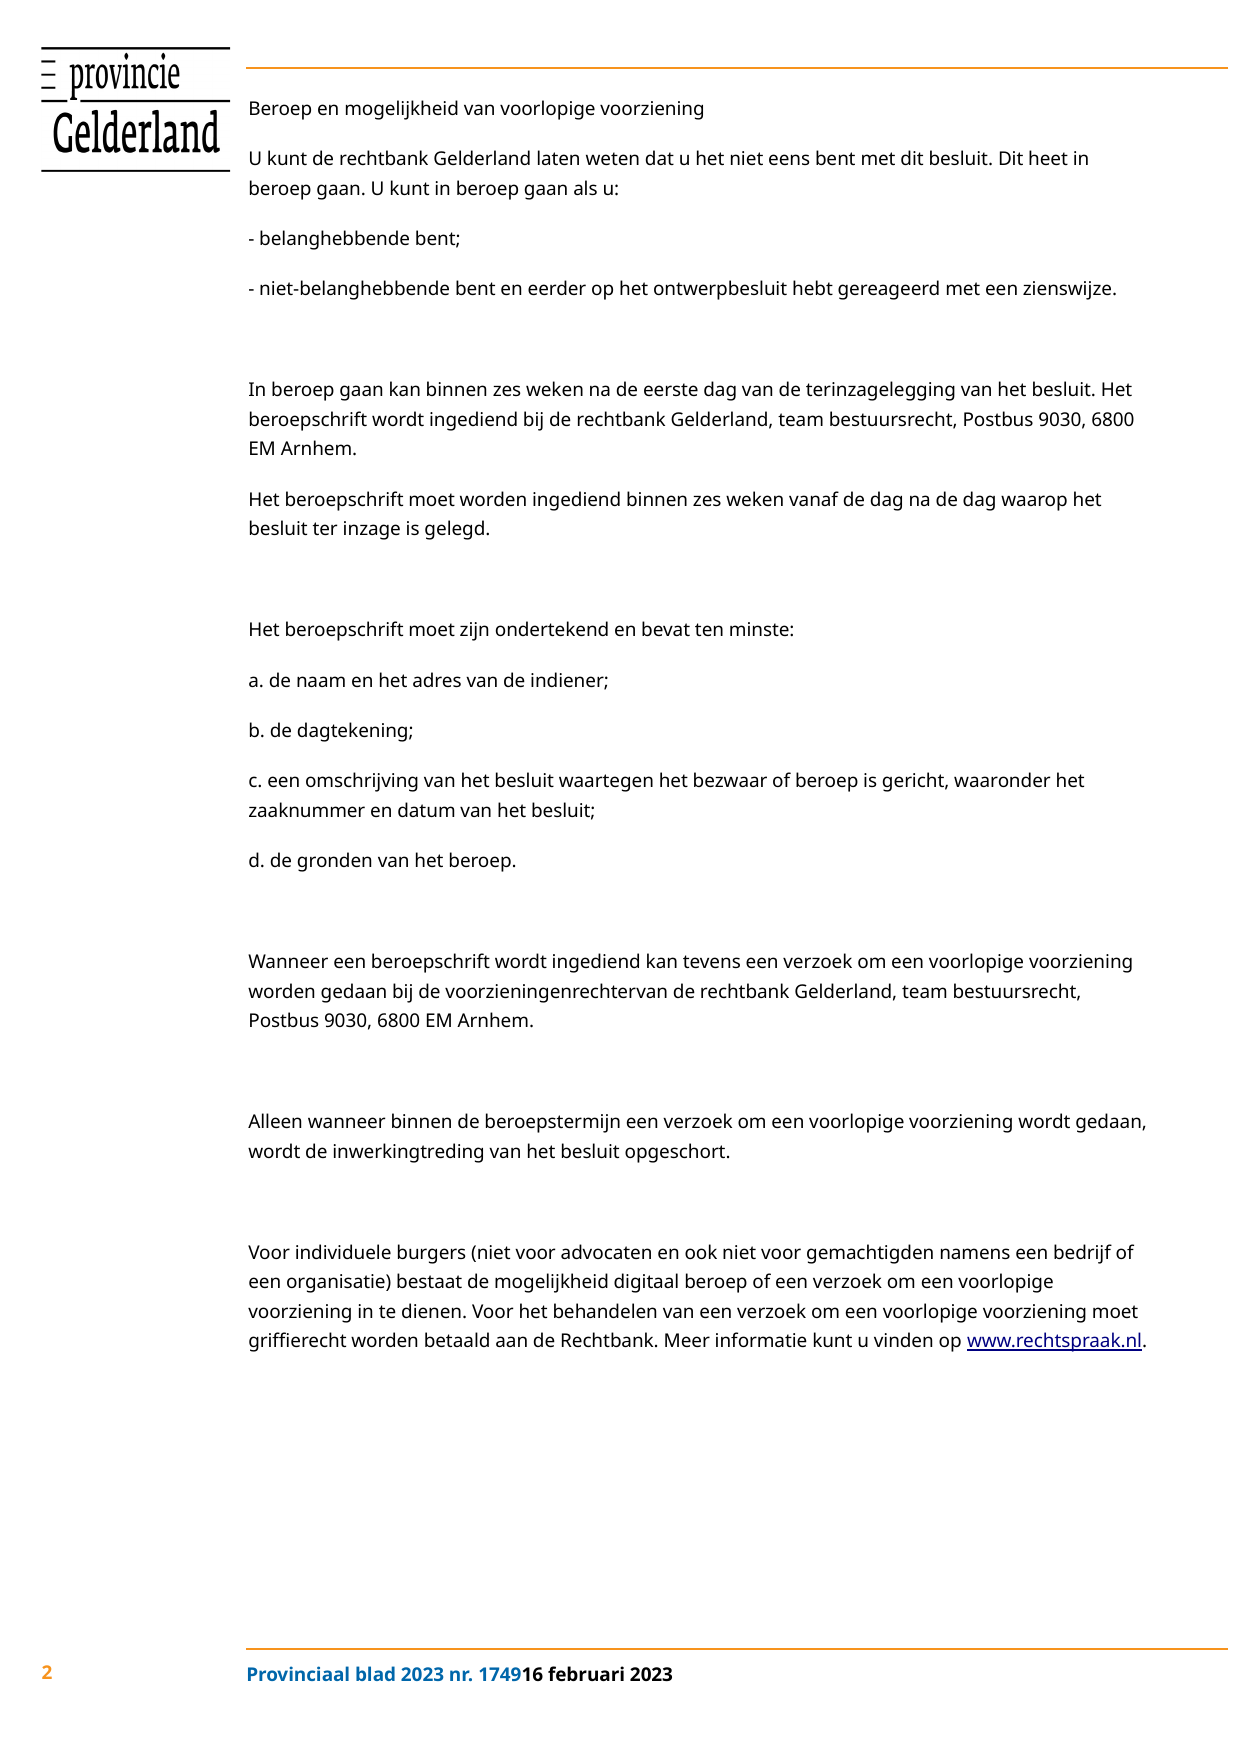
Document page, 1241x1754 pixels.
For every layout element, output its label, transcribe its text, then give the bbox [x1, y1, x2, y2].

text In beroep gaan kan binnen zes weken na de eerste dag van de terinzagelegging van het besluit. Het beroepschrift wordt ingediend bij de rechtbank Gelderland, team bestuursrecht, Postbus 9030, 6800 EM Arnhem. [248, 376, 1152, 461]
text - niet-belanghebbende bent en eerder op het ontwerpbesluit hebt gereageerd met een zienswijze. [248, 276, 1152, 301]
text Wanneer een beroepschrift wordt ingediend kan tevens een verzoek om een voorlopige voorziening worden gedaan bij de voorzieningenrechtervan de rechtbank Gelderland, team bestuursrecht, Postbus 9030, 6800 EM Arnhem. [248, 948, 1152, 1033]
text Beroep en mogelijkheid van voorlopige voorziening [248, 95, 1152, 121]
text - belanghebbende bent; [248, 225, 1152, 251]
text c. een omschrijving van het besluit waartegen het bezwaar of beroep is gericht, waaronder het zaaknummer en datum van het besluit; [248, 768, 1152, 823]
text Het beroepschrift moet zijn ondertekend en bevat ten minste: [248, 616, 1152, 642]
picture [41, 47, 231, 172]
text b. de dagtekening; [248, 717, 1152, 743]
text Alleen wanneer binnen de beroepstermijn een verzoek om een voorlopige voorziening wordt gedaan, wordt de inwerkingtreding van het besluit opgeschort. [248, 1108, 1152, 1164]
text Voor individuele burgers (niet voor advocaten en ook niet voor gemachtigden namens een bedrijf of een organisatie) bestaat de mogelijkheid digitaal beroep of een verzoek om een voorlopige voorziening in te dienen. Voor het behandelen van een verzoek om een voorlopige voorziening moet griffierecht worden betaald aan de Rechtbank. Meer informatie kunt u vinden op www.rechtspraak.nl. [248, 1239, 1152, 1353]
text U kunt de rechtbank Gelderland laten weten dat u het niet eens bent met dit besluit. Dit heet in beroep gaan. U kunt in beroep gaan als u: [248, 145, 1152, 201]
text Het beroepschrift moet worden ingediend binnen zes weken vanaf de dag na de dag waarop het besluit ter inzage is gelegd. [248, 486, 1152, 541]
text d. de gronden van het beroep. [248, 848, 1152, 873]
text a. de naam en het adres van de indiener; [248, 667, 1152, 693]
